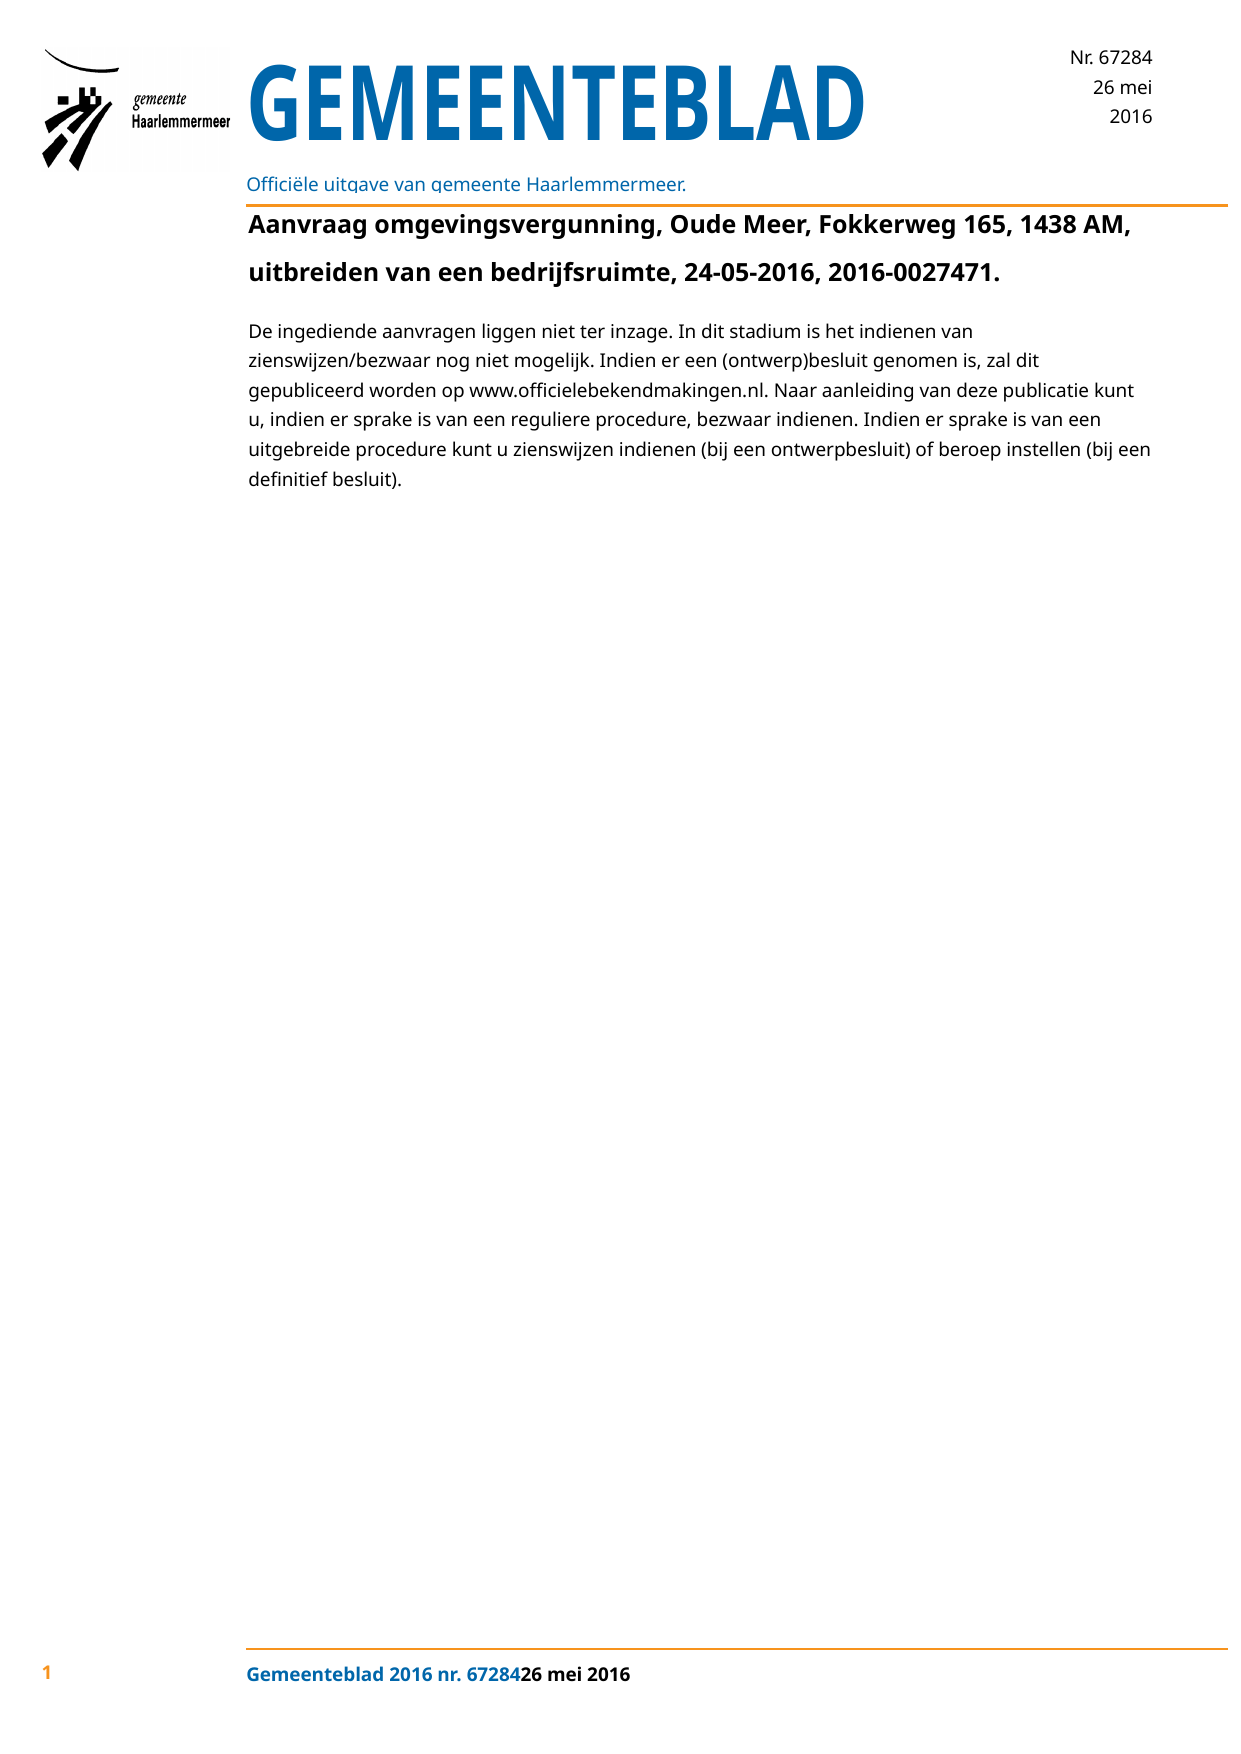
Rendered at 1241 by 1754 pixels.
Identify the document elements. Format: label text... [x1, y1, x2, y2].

text De ingediende aanvragen liggen niet ter inzage. In dit stadium is het indienen van zienswijzen/bezwaar nog niet mogelijk. Indien er een (ontwerp)besluit genomen is, zal dit gepubliceerd worden op www.officielebekendmakingen.nl. Naar aanleiding van deze publicatie kunt u, indien er sprake is van een reguliere procedure, bezwaar indienen. Indien er sprake is van een uitgebreide procedure kunt u zienswijzen indienen (bij een ontwerpbesluit) of beroep instellen (bij een definitief besluit). [248, 318, 1152, 492]
picture [41, 47, 231, 172]
text Aanvraag omgevingsvergunning, Oude Meer, Fokkerweg 165, 1438 AM, uitbreiden van een bedrijfsruimte, 24-05-2016, 2016-0027471. [248, 207, 1152, 288]
